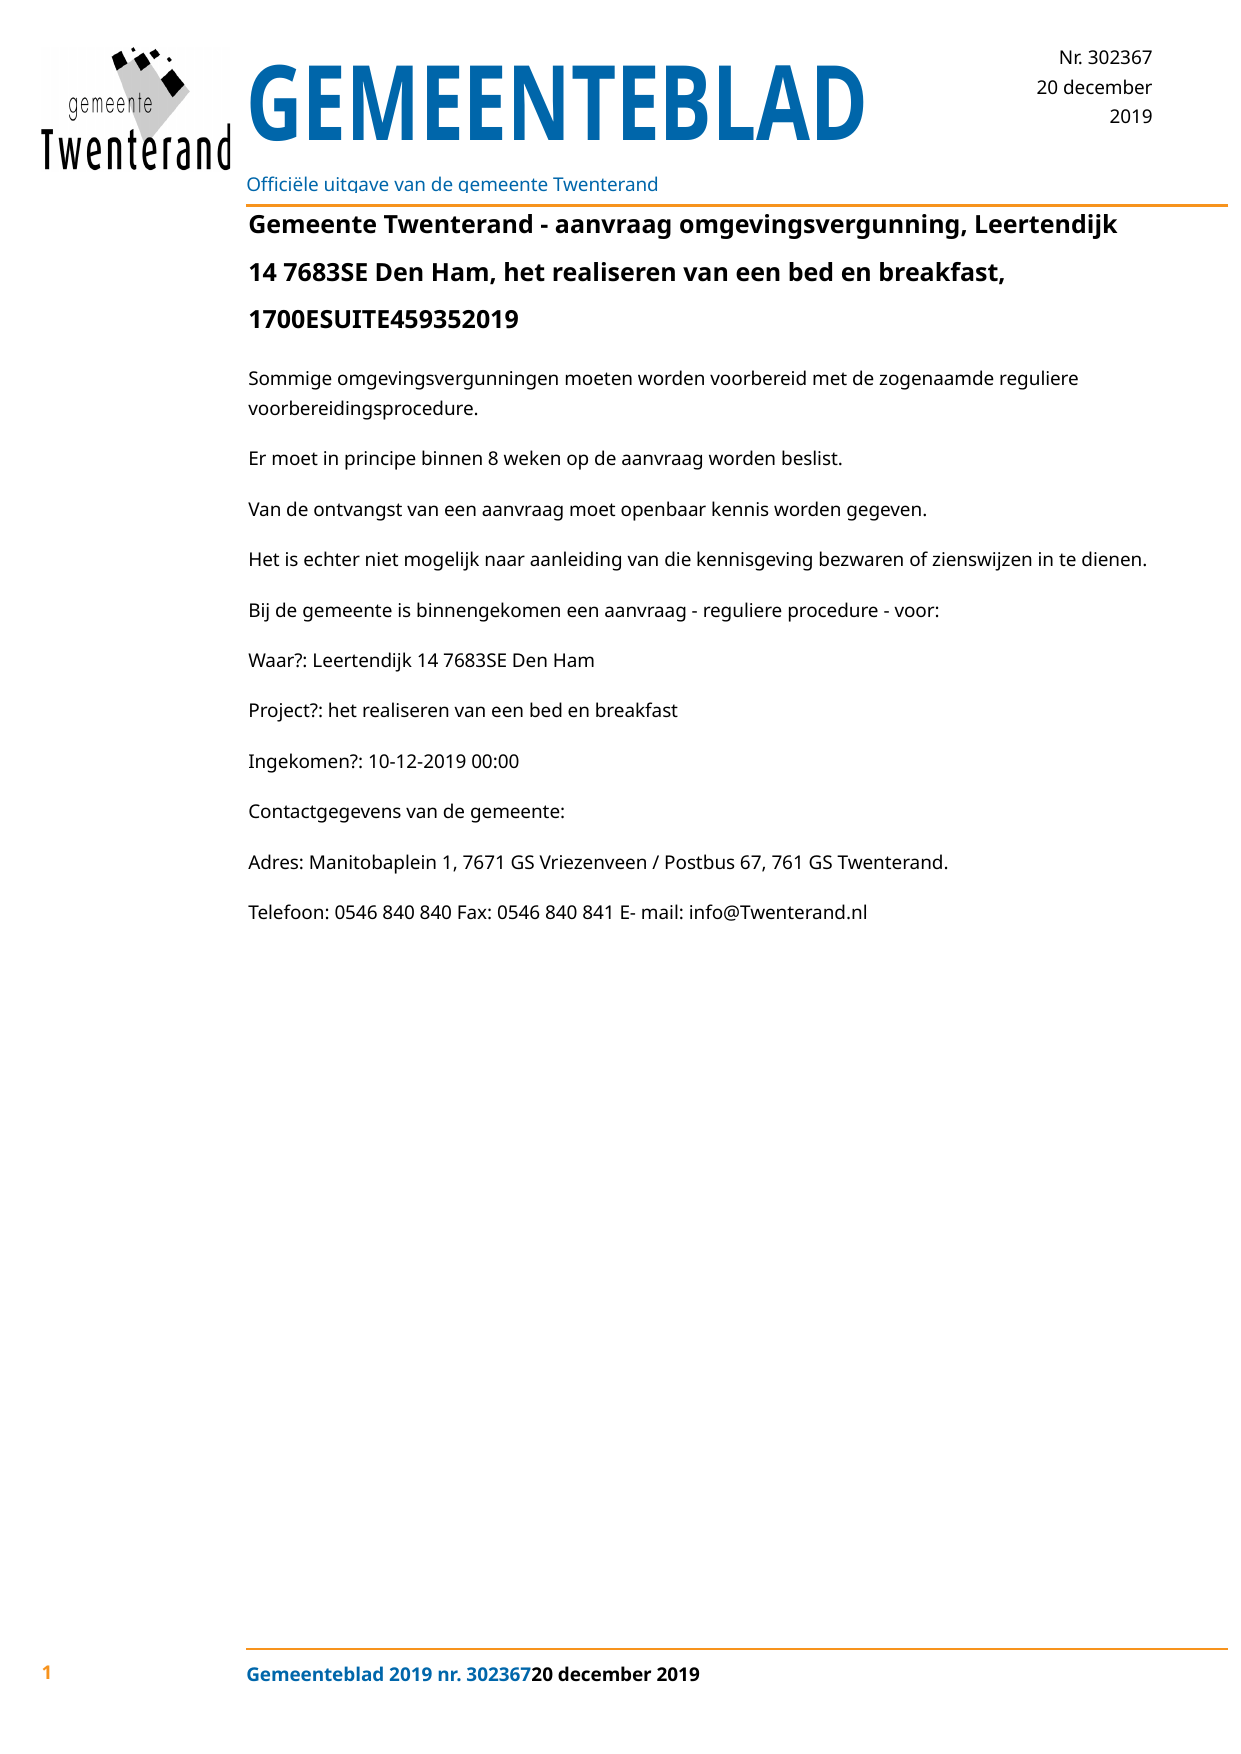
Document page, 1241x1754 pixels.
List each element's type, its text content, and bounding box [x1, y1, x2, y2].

text Adres: Manitobaplein 1, 7671 GS Vriezenveen / Postbus 67, 761 GS Twenterand. [248, 849, 1152, 874]
text Er moet in principe binnen 8 weken op de aanvraag worden beslist. [248, 446, 1152, 471]
text Gemeente Twenterand - aanvraag omgevingsvergunning, Leertendijk 14 7683SE Den Ham, het realiseren van een bed en breakfast, 1700ESUITE459352019 [248, 207, 1152, 336]
text Bij de gemeente is binnengekomen een aanvraag - reguliere procedure - voor: [248, 597, 1152, 622]
text Het is echter niet mogelijk naar aanleiding van die kennisgeving bezwaren of zienswijzen in te dienen. [248, 546, 1152, 572]
text Van de ontvangst van een aanvraag moet openbaar kennis worden gegeven. [248, 496, 1152, 522]
text Project?: het realiseren van een bed en breakfast [248, 698, 1152, 723]
text Telefoon: 0546 840 840 Fax: 0546 840 841 E- mail: info@Twenterand.nl [248, 899, 1152, 925]
text Ingekomen?: 10-12-2019 00:00 [248, 748, 1152, 774]
text Sommige omgevingsvergunningen moeten worden voorbereid met de zogenaamde reguliere voorbereidingsprocedure. [248, 366, 1152, 421]
text Waar?: Leertendijk 14 7683SE Den Ham [248, 647, 1152, 673]
text Contactgegevens van de gemeente: [248, 798, 1152, 824]
picture [41, 47, 231, 172]
